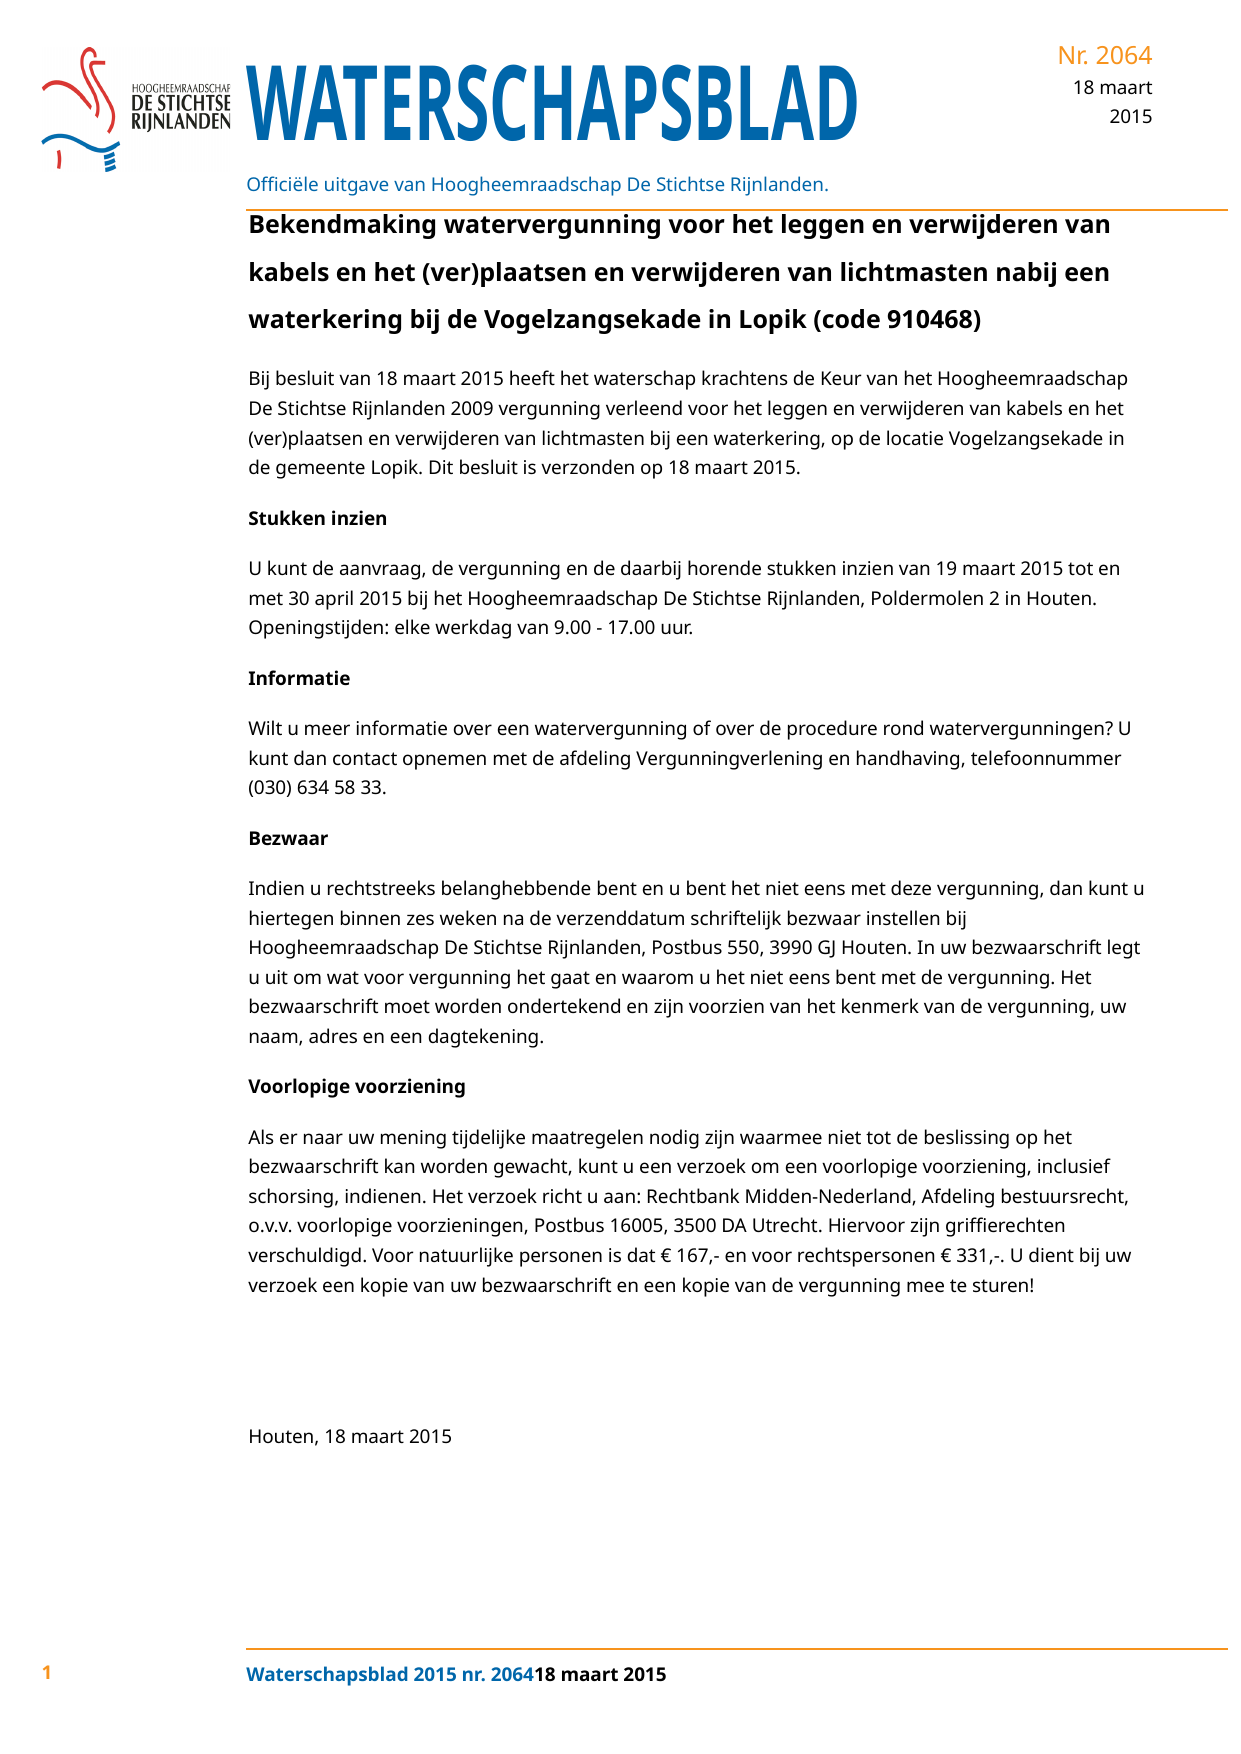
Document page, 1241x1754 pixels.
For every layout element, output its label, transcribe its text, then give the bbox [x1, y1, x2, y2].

text Informatie [248, 665, 1152, 690]
text Bekendmaking watervergunning voor het leggen en verwijderen van kabels en het (ver)plaatsen en verwijderen van lichtmasten nabij een waterkering bij de Vogelzangsekade in Lopik (code 910468) [248, 211, 1152, 336]
text Bij besluit van 18 maart 2015 heeft het waterschap krachtens de Keur van het Hoogheemraadschap De Stichtse Rijnlanden 2009 vergunning verleend voor het leggen en verwijderen van kabels en het (ver)plaatsen en verwijderen van lichtmasten bij een waterkering, op de locatie Vogelzangsekade in de gemeente Lopik. Dit besluit is verzonden op 18 maart 2015. [248, 366, 1152, 480]
text Als er naar uw mening tijdelijke maatregelen nodig zijn waarmee niet tot de beslissing op het bezwaarschrift kan worden gewacht, kunt u een verzoek om een voorlopige voorziening, inclusief schorsing, indienen. Het verzoek richt u aan: Rechtbank Midden-Nederland, Afdeling bestuursrecht, o.v.v. voorlopige voorzieningen, Postbus 16005, 3500 DA Utrecht. Hiervoor zijn griffierechten verschuldigd. Voor natuurlijke personen is dat € 167,- en voor rechtspersonen € 331,-. U dient bij uw verzoek een kopie van uw bezwaarschrift en een kopie van de vergunning mee te sturen! [248, 1124, 1152, 1297]
text Wilt u meer informatie over een watervergunning of over de procedure rond watervergunningen? U kunt dan contact opnemen met de afdeling Vergunningverlening en handhaving, telefoonnummer (030) 634 58 33. [248, 715, 1152, 800]
text Houten, 18 maart 2015 [248, 1423, 1152, 1449]
text U kunt de aanvraag, de vergunning en de daarbij horende stukken inzien van 19 maart 2015 tot en met 30 april 2015 bij het Hoogheemraadschap De Stichtse Rijnlanden, Poldermolen 2 in Houten. Openingstijden: elke werkdag van 9.00 - 17.00 uur. [248, 555, 1152, 640]
text Indien u rechtstreeks belanghebbende bent en u bent het niet eens met deze vergunning, dan kunt u hiertegen binnen zes weken na de verzenddatum schriftelijk bezwaar instellen bij Hoogheemraadschap De Stichtse Rijnlanden, Postbus 550, 3990 GJ Houten. In uw bezwaarschrift legt u uit om wat voor vergunning het gaat en waarom u het niet eens bent met de vergunning. Het bezwaarschrift moet worden ondertekend en zijn voorzien van het kenmerk van de vergunning, uw naam, adres en een dagtekening. [248, 875, 1152, 1049]
text Bezwaar [248, 825, 1152, 850]
text Voorlopige voorziening [248, 1073, 1152, 1099]
picture [41, 47, 231, 172]
text Stukken inzien [248, 505, 1152, 530]
